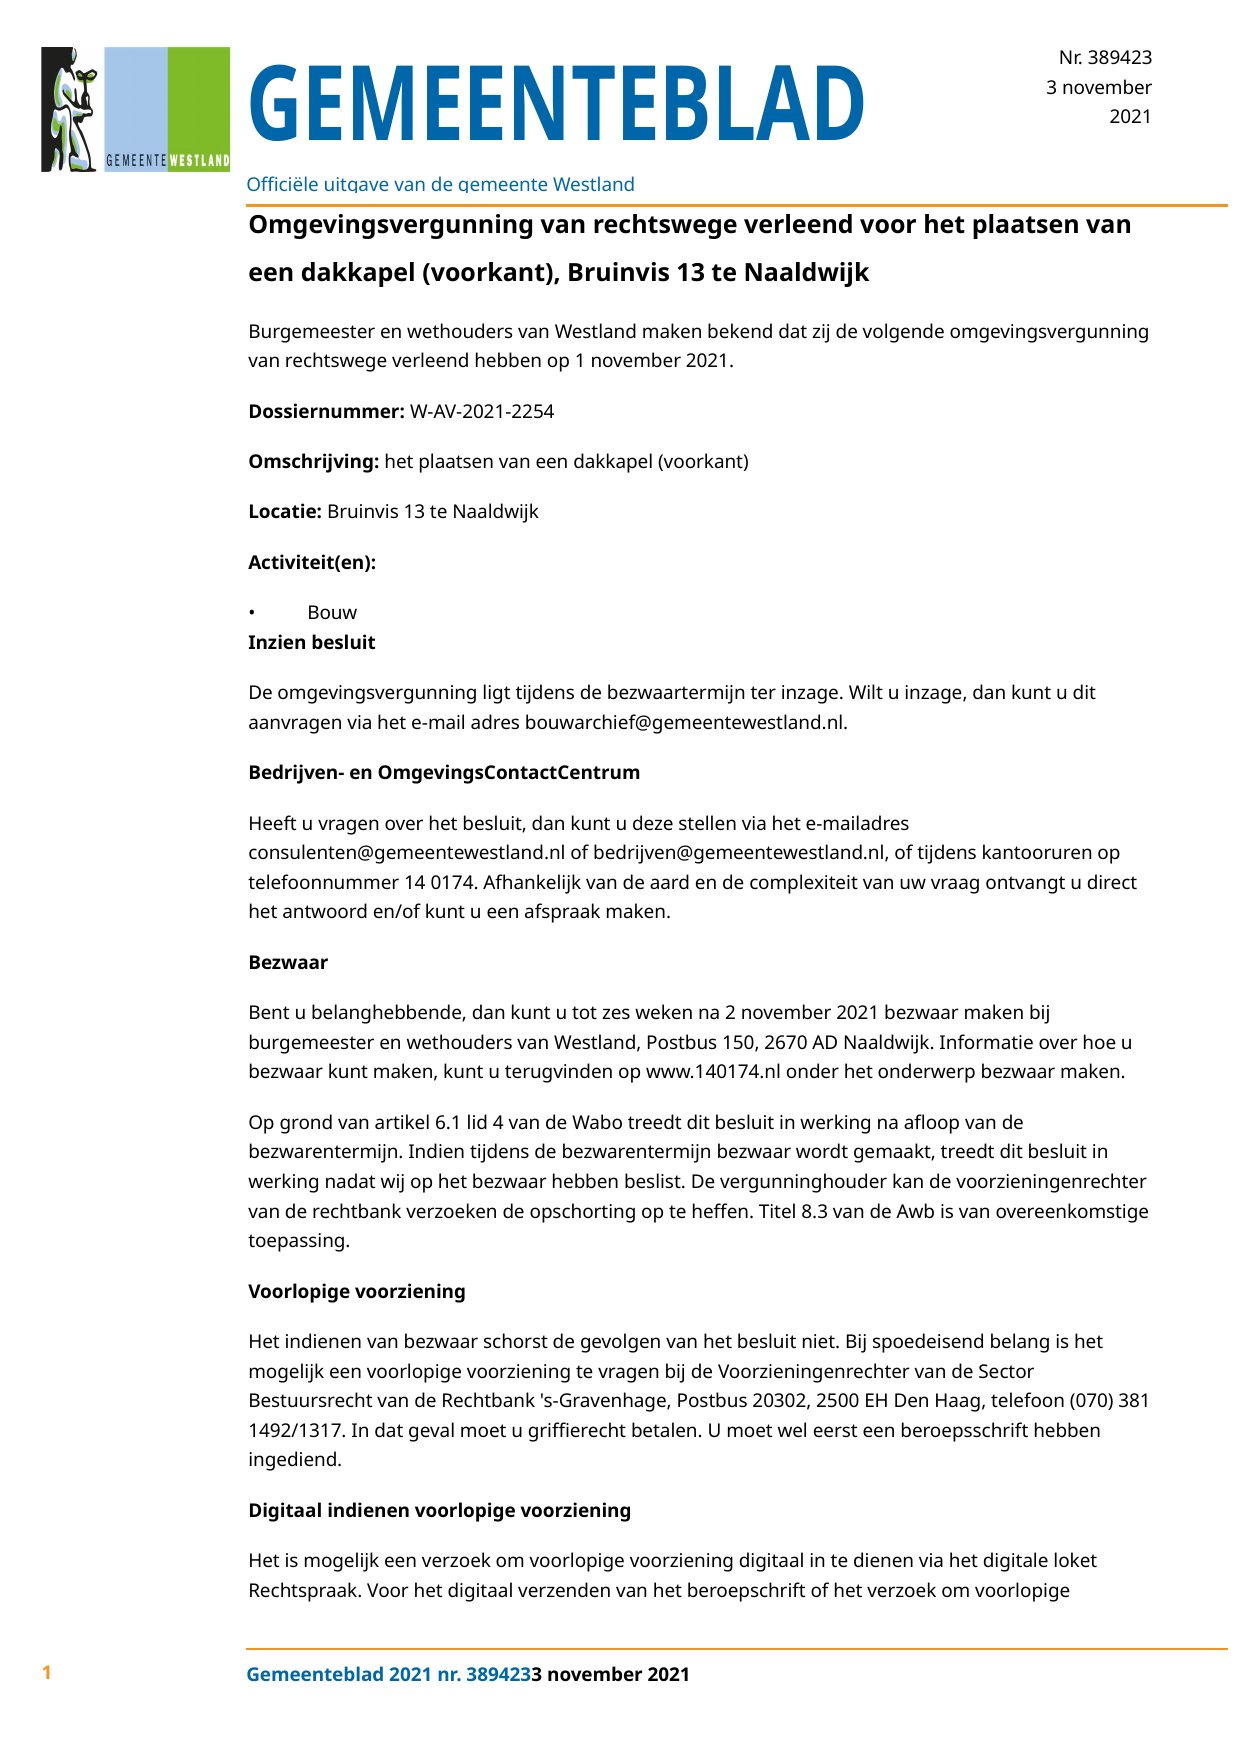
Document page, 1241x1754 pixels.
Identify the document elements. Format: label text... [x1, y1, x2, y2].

text Dossiernummer: W-AV-2021-2254 [248, 398, 1152, 424]
text Heeft u vragen over het besluit, dan kunt u deze stellen via het e-mailadres consulenten@gemeentewestland.nl of bedrijven@gemeentewestland.nl, of tijdens kantooruren op telefoonnummer 14 0174. Afhankelijk van de aard en de complexiteit van uw vraag ontvangt u direct het antwoord en/of kunt u een afspraak maken. [248, 810, 1152, 924]
text Bedrijven- en OmgevingsContactCentrum [248, 759, 1152, 785]
text Bezwaar [248, 949, 1152, 975]
text Voorlopige voorziening [248, 1278, 1152, 1304]
text Bent u belanghebbende, dan kunt u tot zes weken na 2 november 2021 bezwaar maken bij burgemeester en wethouders van Westland, Postbus 150, 2670 AD Naaldwijk. Informatie over hoe u bezwaar kunt maken, kunt u terugvinden op www.140174.nl onder het onderwerp bezwaar maken. [248, 999, 1152, 1084]
text Inzien besluit [248, 629, 1152, 655]
picture [41, 47, 231, 172]
text Burgemeester en wethouders van Westland maken bekend dat zij de volgende omgevingsvergunning van rechtswege verleend hebben op 1 november 2021. [248, 318, 1152, 373]
text Activiteit(en): [248, 549, 1152, 575]
text Locatie: Bruinvis 13 te Naaldwijk [248, 499, 1152, 524]
text Het indienen van bezwaar schorst de gevolgen van het besluit niet. Bij spoedeisend belang is het mogelijk een voorlopige voorziening te vragen bij de Voorzieningenrechter van de Sector Bestuursrecht van de Rechtbank 's-Gravenhage, Postbus 20302, 2500 EH Den Haag, telefoon (070) 381 1492/1317. In dat geval moet u griffierecht betalen. U moet wel eerst een beroepsschrift hebben ingediend. [248, 1328, 1152, 1472]
text Het is mogelijk een verzoek om voorlopige voorziening digitaal in te dienen via het digitale loket Rechtspraak. Voor het digitaal verzenden van het beroepschrift of het verzoek om voorlopige [248, 1547, 1152, 1603]
text Op grond van artikel 6.1 lid 4 van de Wabo treedt dit besluit in werking na afloop van de bezwarentermijn. Indien tijdens de bezwarentermijn bezwaar wordt gemaakt, treedt dit besluit in werking nadat wij op het bezwaar hebben beslist. De vergunninghouder kan de voorzieningenrechter van de rechtbank verzoeken de opschorting op te heffen. Titel 8.3 van de Awb is van overeenkomstige toepassing. [248, 1109, 1152, 1253]
text Omgevingsvergunning van rechtswege verleend voor het plaatsen van een dakkapel (voorkant), Bruinvis 13 te Naaldwijk [248, 207, 1152, 288]
text Omschrijving: het plaatsen van een dakkapel (voorkant) [248, 448, 1152, 474]
list Bouw [248, 599, 1152, 625]
text De omgevingsvergunning ligt tijdens de bezwaartermijn ter inzage. Wilt u inzage, dan kunt u dit aanvragen via het e-mail adres bouwarchief@gemeentewestland.nl. [248, 679, 1152, 735]
text Digitaal indienen voorlopige voorziening [248, 1497, 1152, 1523]
